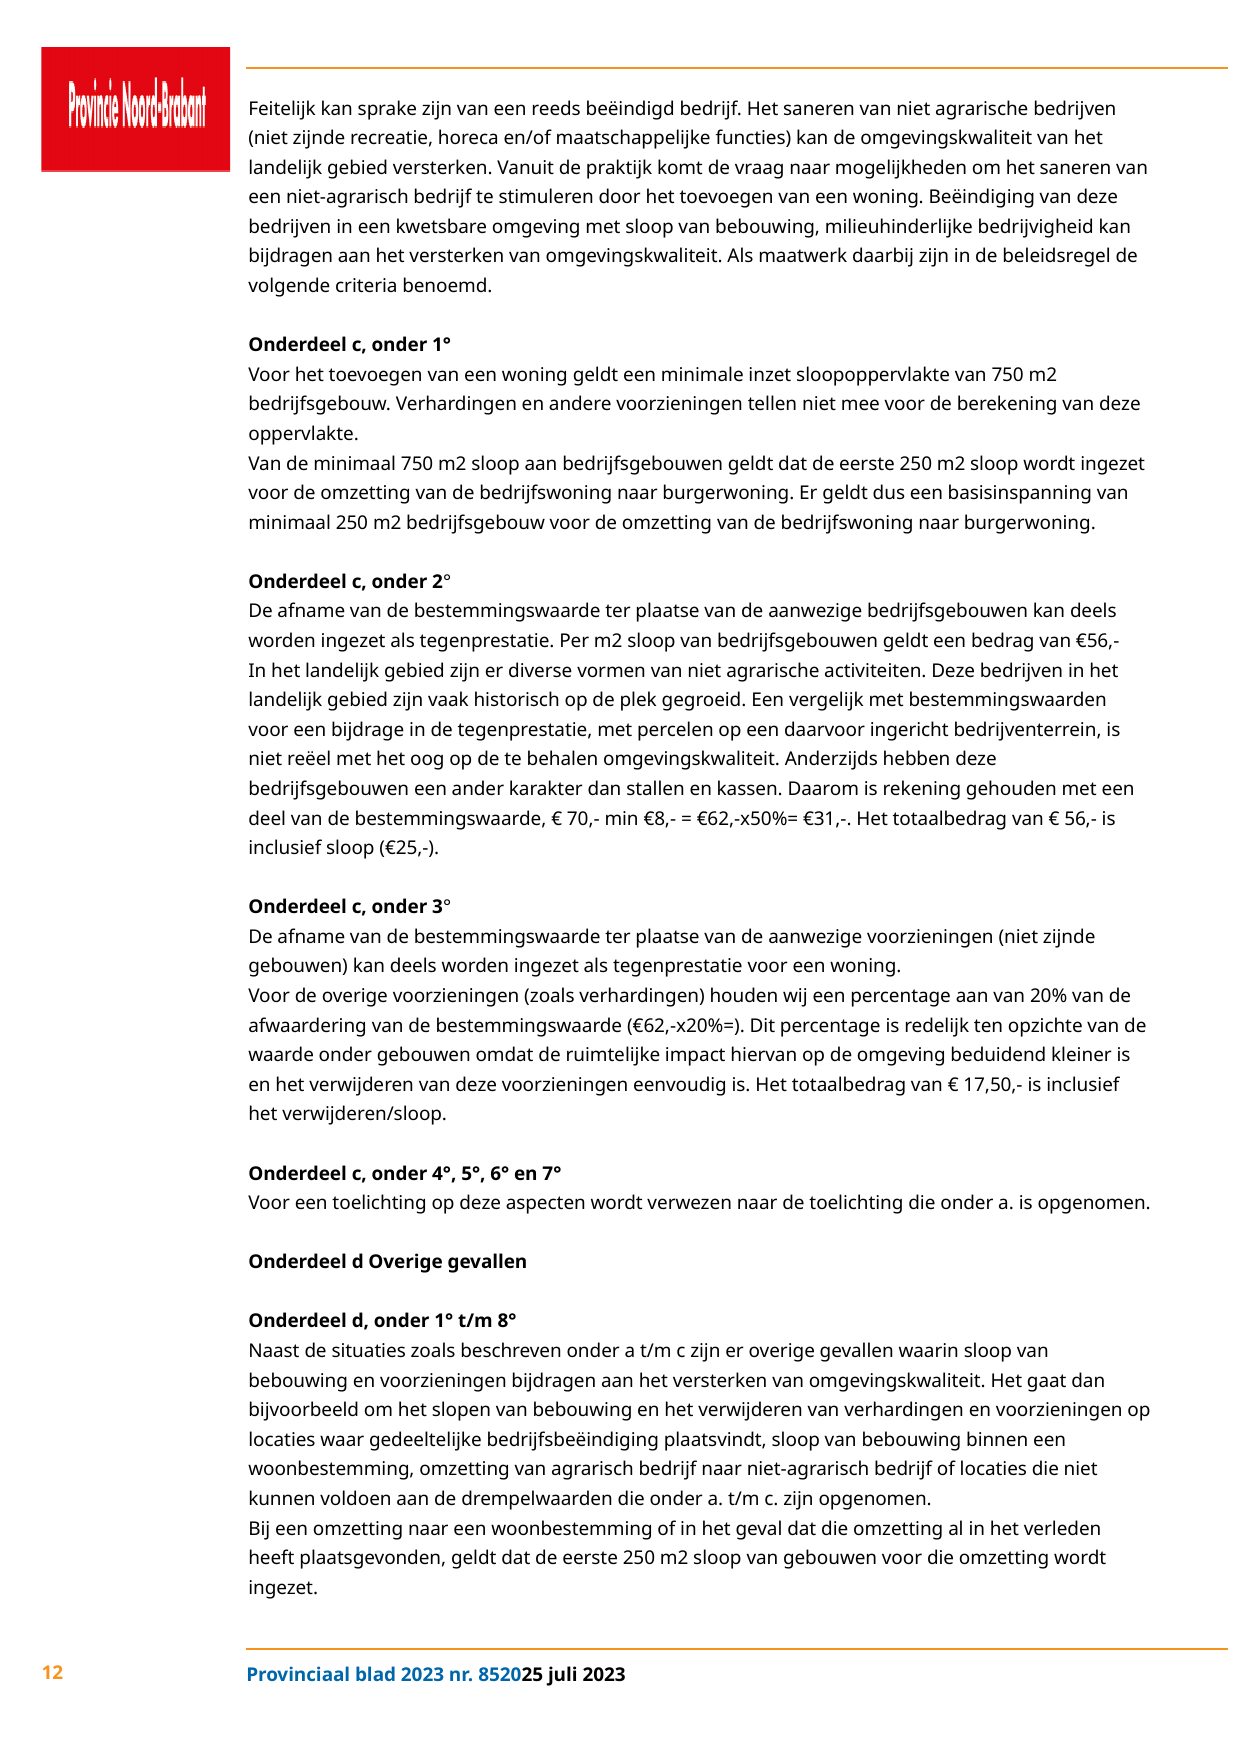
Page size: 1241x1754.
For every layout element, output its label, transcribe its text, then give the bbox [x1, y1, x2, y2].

text Onderdeel c, onder 4°, 5°, 6° en 7° [248, 1160, 1152, 1186]
text De afname van de bestemmingswaarde ter plaatse van de aanwezige bedrijfsgebouwen kan deels worden ingezet als tegenprestatie. Per m2 sloop van bedrijfsgebouwen geldt een bedrag van €56,- [248, 598, 1152, 653]
text Onderdeel d, onder 1° t/m 8° [248, 1308, 1152, 1333]
text Onderdeel c, onder 2° [248, 568, 1152, 594]
text Van de minimaal 750 m2 sloop aan bedrijfsgebouwen geldt dat de eerste 250 m2 sloop wordt ingezet voor de omzetting van de bedrijfswoning naar burgerwoning. Er geldt dus een basisinspanning van minimaal 250 m2 bedrijfsgebouw voor de omzetting van de bedrijfswoning naar burgerwoning. [248, 450, 1152, 535]
picture [41, 47, 231, 172]
text Voor het toevoegen van een woning geldt een minimale inzet sloopoppervlakte van 750 m2 bedrijfsgebouw. Verhardingen en andere voorzieningen tellen niet mee voor de berekening van deze oppervlakte. [248, 361, 1152, 446]
text Voor een toelichting op deze aspecten wordt verwezen naar de toelichting die onder a. is opgenomen. [248, 1189, 1152, 1215]
text De afname van de bestemmingswaarde ter plaatse van de aanwezige voorzieningen (niet zijnde gebouwen) kan deels worden ingezet als tegenprestatie voor een woning. [248, 923, 1152, 978]
text Onderdeel d Overige gevallen [248, 1248, 1152, 1274]
text Onderdeel c, onder 1° [248, 331, 1152, 357]
text Naast de situaties zoals beschreven onder a t/m c zijn er overige gevallen waarin sloop van bebouwing en voorzieningen bijdragen aan het versterken van omgevingskwaliteit. Het gaat dan bijvoorbeeld om het slopen van bebouwing en het verwijderen van verhardingen en voorzieningen op locaties waar gedeeltelijke bedrijfsbeëindiging plaatsvindt, sloop van bebouwing binnen een woonbestemming, omzetting van agrarisch bedrijf naar niet-agrarisch bedrijf of locaties die niet kunnen voldoen aan de drempelwaarden die onder a. t/m c. zijn opgenomen. [248, 1337, 1152, 1511]
text Bij een omzetting naar een woonbestemming of in het geval dat die omzetting al in het verleden heeft plaatsgevonden, geldt dat de eerste 250 m2 sloop van gebouwen voor die omzetting wordt ingezet. [248, 1515, 1152, 1600]
text Onderdeel c, onder 3° [248, 893, 1152, 919]
text Feitelijk kan sprake zijn van een reeds beëindigd bedrijf. Het saneren van niet agrarische bedrijven (niet zijnde recreatie, horeca en/of maatschappelijke functies) kan de omgevingskwaliteit van het landelijk gebied versterken. Vanuit de praktijk komt de vraag naar mogelijkheden om het saneren van een niet-agrarisch bedrijf te stimuleren door het toevoegen van een woning. Beëindiging van deze bedrijven in een kwetsbare omgeving met sloop van bebouwing, milieuhinderlijke bedrijvigheid kan bijdragen aan het versterken van omgevingskwaliteit. Als maatwerk daarbij zijn in de beleidsregel de volgende criteria benoemd. [248, 95, 1152, 298]
text In het landelijk gebied zijn er diverse vormen van niet agrarische activiteiten. Deze bedrijven in het landelijk gebied zijn vaak historisch op de plek gegroeid. Een vergelijk met bestemmingswaarden voor een bijdrage in de tegenprestatie, met percelen op een daarvoor ingericht bedrijventerrein, is niet reëel met het oog op de te behalen omgevingskwaliteit. Anderzijds hebben deze bedrijfsgebouwen een ander karakter dan stallen en kassen. Daarom is rekening gehouden met een deel van de bestemmingswaarde, € 70,- min €8,- = €62,-x50%= €31,-. Het totaalbedrag van € 56,- is inclusief sloop (€25,-). [248, 657, 1152, 860]
text Voor de overige voorzieningen (zoals verhardingen) houden wij een percentage aan van 20% van de afwaardering van de bestemmingswaarde (€62,-x20%=). Dit percentage is redelijk ten opzichte van de waarde onder gebouwen omdat de ruimtelijke impact hiervan op de omgeving beduidend kleiner is en het verwijderen van deze voorzieningen eenvoudig is. Het totaalbedrag van € 17,50,- is inclusief het verwijderen/sloop. [248, 982, 1152, 1126]
